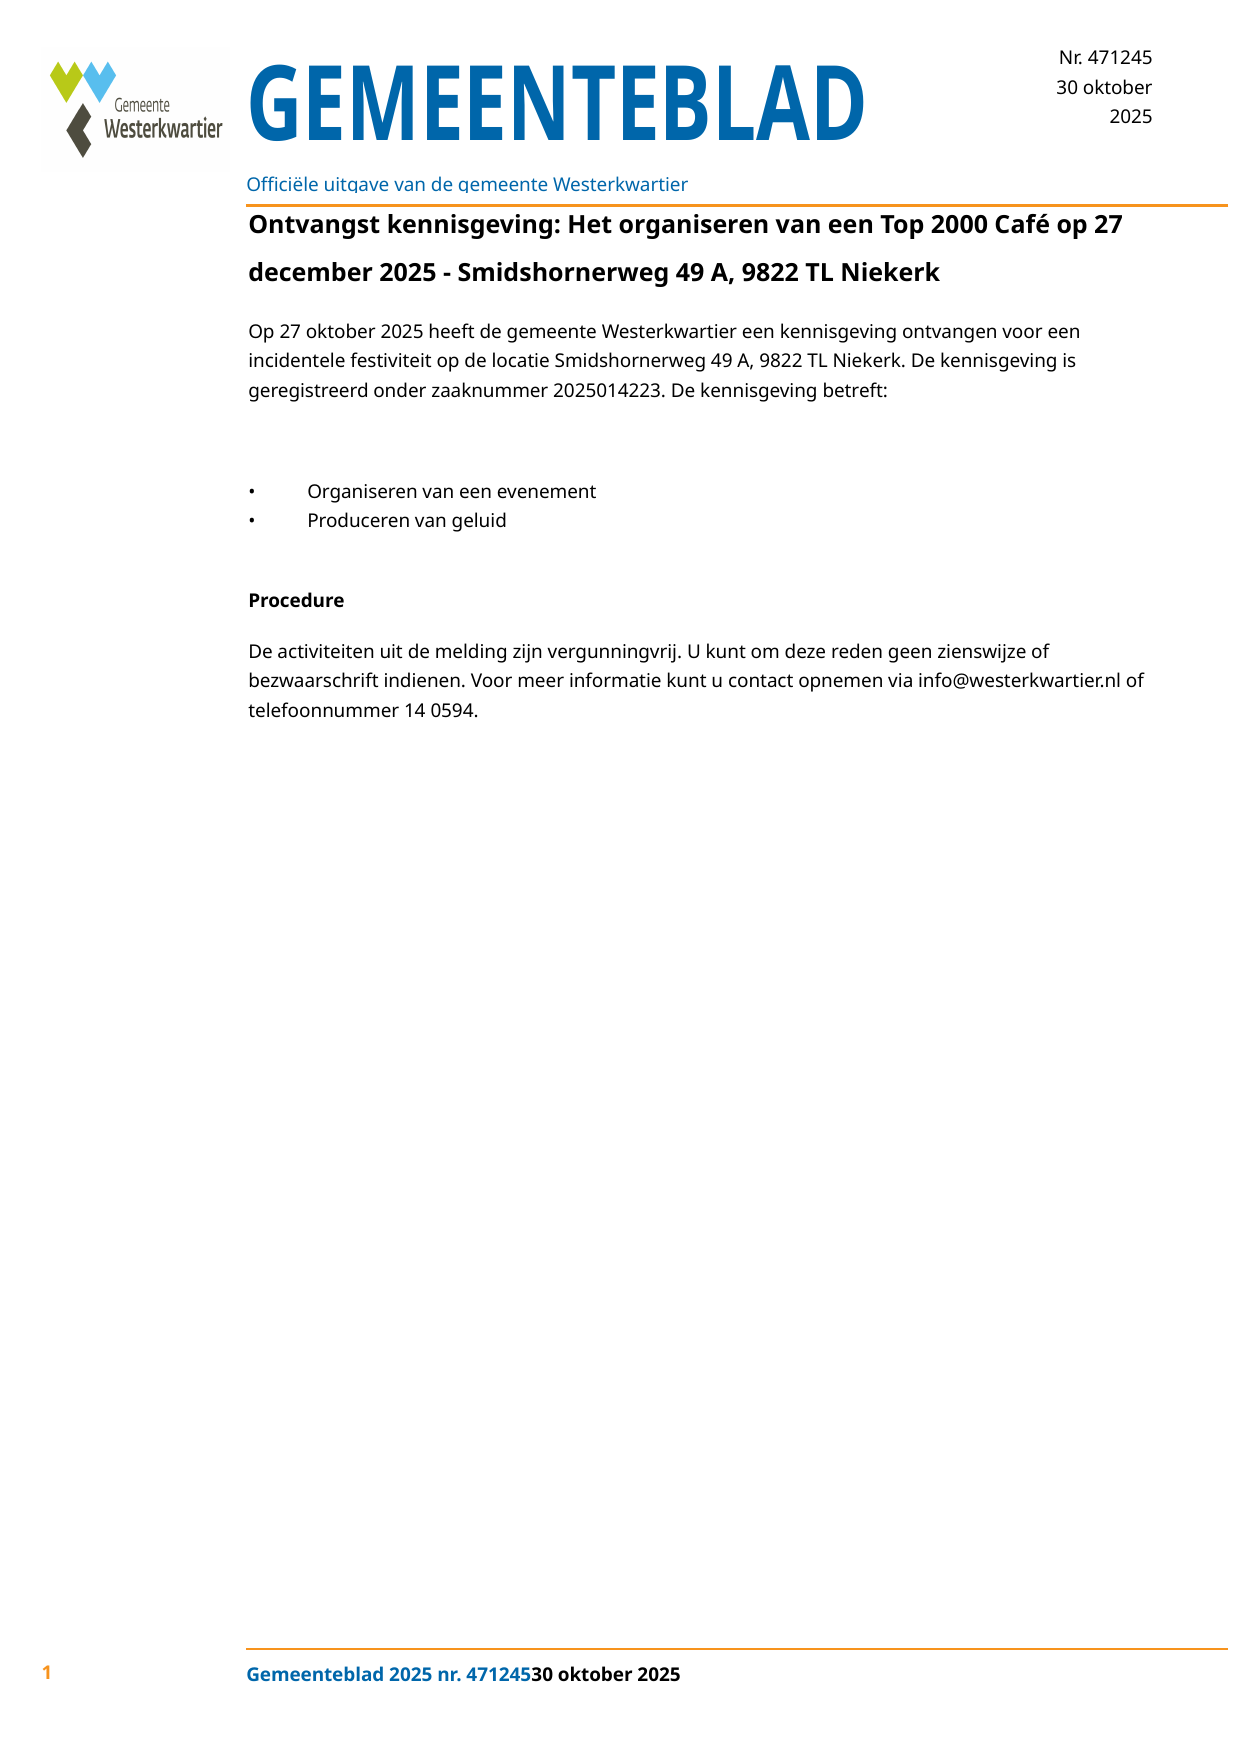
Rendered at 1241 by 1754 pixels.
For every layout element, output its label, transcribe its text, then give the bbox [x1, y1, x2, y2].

picture [41, 47, 231, 172]
text Procedure [248, 587, 1152, 613]
list Organiseren van een evenement [248, 478, 1152, 504]
text De activiteiten uit de melding zijn vergunningvrij. U kunt om deze reden geen zienswijze of bezwaarschrift indienen. Voor meer informatie kunt u contact opnemen via info@westerkwartier.nl of telefoonnummer 14 0594. [248, 638, 1152, 723]
list Produceren van geluid [248, 507, 1152, 533]
text Op 27 oktober 2025 heeft de gemeente Westerkwartier een kennisgeving ontvangen voor een incidentele festiviteit op de locatie Smidshornerweg 49 A, 9822 TL Niekerk. De kennisgeving is geregistreerd onder zaaknummer 2025014223. De kennisgeving betreft: [248, 318, 1152, 403]
text Ontvangst kennisgeving: Het organiseren van een Top 2000 Café op 27 december 2025 - Smidshornerweg 49 A, 9822 TL Niekerk [248, 207, 1152, 288]
